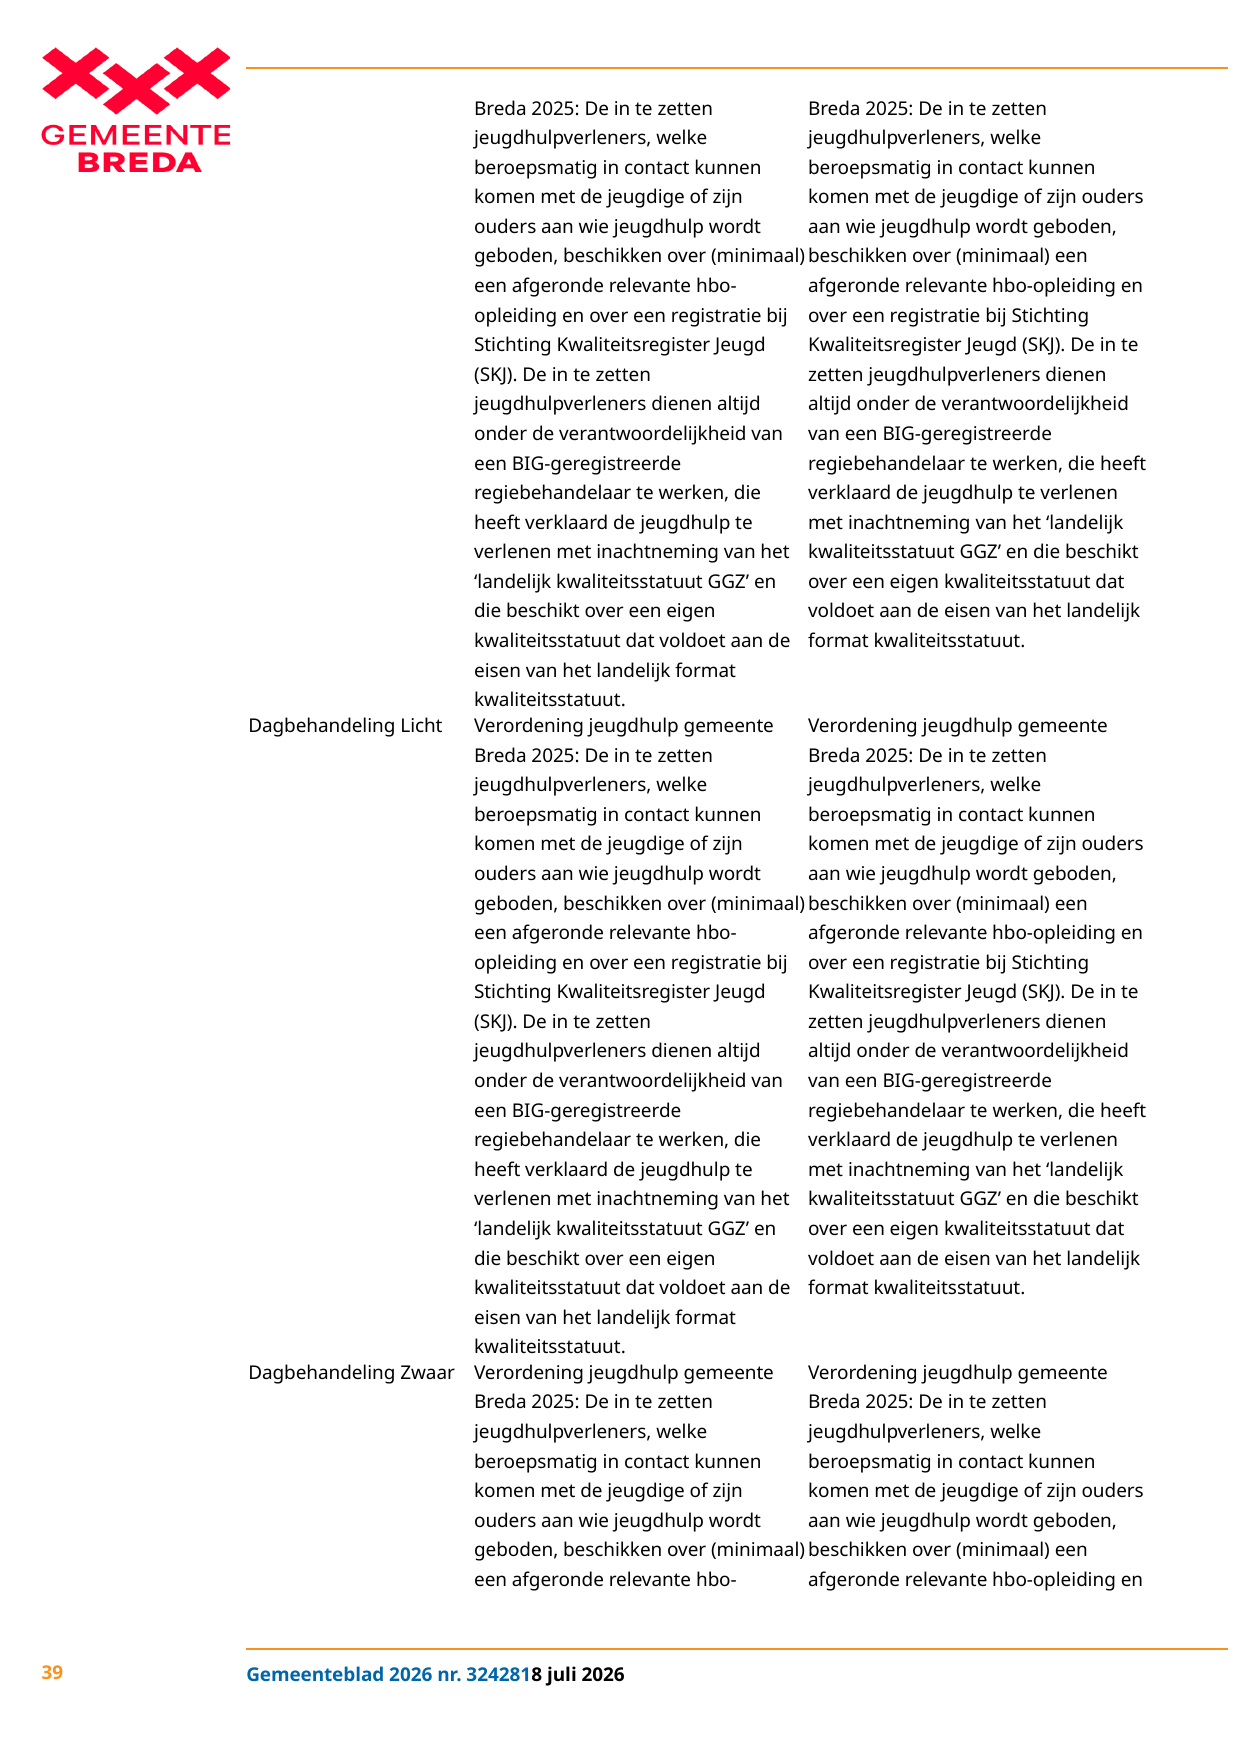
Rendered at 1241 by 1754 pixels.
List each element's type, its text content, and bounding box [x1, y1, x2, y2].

table_cell Verordening jeugdhulp gemeente Breda 2025: De in te zetten jeugdhulpverleners, welke beroepsmatig in contact kunnen komen met de jeugdige of zijn ouders aan wie jeugdhulp wordt geboden, beschikken over (minimaal) een afgeronde relevante hbo- [474, 1359, 808, 1592]
table_cell Verordening jeugdhulp gemeente Breda 2025: De in te zetten jeugdhulpverleners, welke beroepsmatig in contact kunnen komen met de jeugdige of zijn ouders aan wie jeugdhulp wordt geboden, beschikken over (minimaal) een afgeronde relevante hbo-opleiding en over een registratie bij Stichting Kwaliteitsregister Jeugd (SKJ). De in te zetten jeugdhulpverleners dienen altijd onder de verantwoordelijkheid van een BIG-geregistreerde regiebehandelaar te werken, die heeft verklaard de jeugdhulp te verlenen met inachtneming van het ‘landelijk kwaliteitsstatuut GGZ’ en die beschikt over een eigen kwaliteitsstatuut dat voldoet aan de eisen van het landelijk format kwaliteitsstatuut. [474, 712, 808, 1359]
table_cell Dagbehandeling Zwaar [248, 1359, 474, 1592]
table_cell [248, 95, 474, 712]
table_cell Verordening jeugdhulp gemeente Breda 2025: De in te zetten jeugdhulpverleners, welke beroepsmatig in contact kunnen komen met de jeugdige of zijn ouders aan wie jeugdhulp wordt geboden, beschikken over (minimaal) een afgeronde relevante hbo-opleiding en [808, 1359, 1152, 1592]
picture [41, 47, 231, 172]
table_cell Verordening jeugdhulp gemeente Breda 2025: De in te zetten jeugdhulpverleners, welke beroepsmatig in contact kunnen komen met de jeugdige of zijn ouders aan wie jeugdhulp wordt geboden, beschikken over (minimaal) een afgeronde relevante hbo-opleiding en over een registratie bij Stichting Kwaliteitsregister Jeugd (SKJ). De in te zetten jeugdhulpverleners dienen altijd onder de verantwoordelijkheid van een BIG-geregistreerde regiebehandelaar te werken, die heeft verklaard de jeugdhulp te verlenen met inachtneming van het ‘landelijk kwaliteitsstatuut GGZ’ en die beschikt over een eigen kwaliteitsstatuut dat voldoet aan de eisen van het landelijk format kwaliteitsstatuut. [808, 712, 1152, 1359]
table_cell Breda 2025: De in te zetten jeugdhulpverleners, welke beroepsmatig in contact kunnen komen met de jeugdige of zijn ouders aan wie jeugdhulp wordt geboden, beschikken over (minimaal) een afgeronde relevante hbo-opleiding en over een registratie bij Stichting Kwaliteitsregister Jeugd (SKJ). De in te zetten jeugdhulpverleners dienen altijd onder de verantwoordelijkheid van een BIG-geregistreerde regiebehandelaar te werken, die heeft verklaard de jeugdhulp te verlenen met inachtneming van het ‘landelijk kwaliteitsstatuut GGZ’ en die beschikt over een eigen kwaliteitsstatuut dat voldoet aan de eisen van het landelijk format kwaliteitsstatuut. [474, 95, 808, 712]
table_cell Breda 2025: De in te zetten jeugdhulpverleners, welke beroepsmatig in contact kunnen komen met de jeugdige of zijn ouders aan wie jeugdhulp wordt geboden, beschikken over (minimaal) een afgeronde relevante hbo-opleiding en over een registratie bij Stichting Kwaliteitsregister Jeugd (SKJ). De in te zetten jeugdhulpverleners dienen altijd onder de verantwoordelijkheid van een BIG-geregistreerde regiebehandelaar te werken, die heeft verklaard de jeugdhulp te verlenen met inachtneming van het ‘landelijk kwaliteitsstatuut GGZ’ en die beschikt over een eigen kwaliteitsstatuut dat voldoet aan de eisen van het landelijk format kwaliteitsstatuut. [808, 95, 1152, 712]
table_cell Dagbehandeling Licht [248, 712, 474, 1359]
